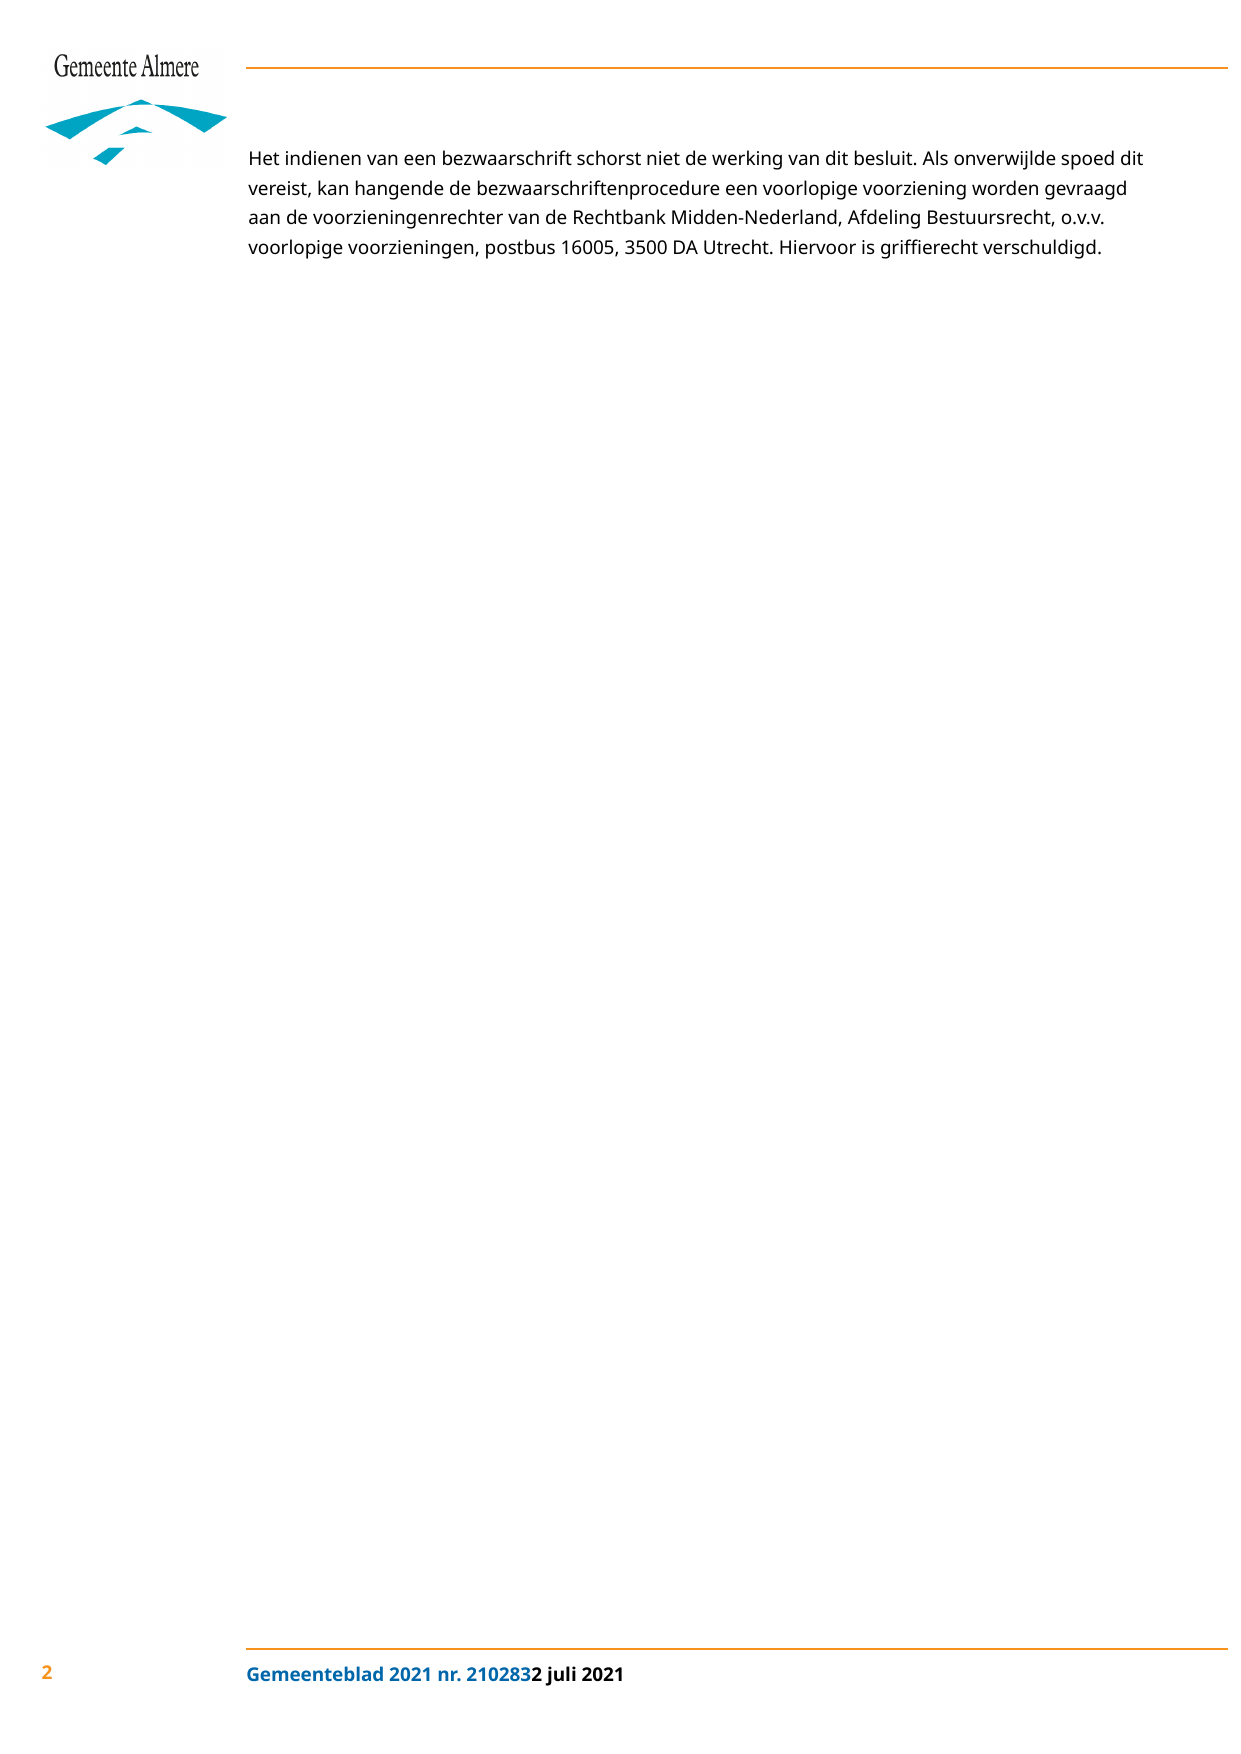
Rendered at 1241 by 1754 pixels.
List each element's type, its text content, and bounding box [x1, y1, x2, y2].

picture [41, 47, 231, 172]
text Het indienen van een bezwaarschrift schorst niet de werking van dit besluit. Als onverwijlde spoed dit vereist, kan hangende de bezwaarschriftenprocedure een voorlopige voorziening worden gevraagd aan de voorzieningenrechter van de Rechtbank Midden-Nederland, Afdeling Bestuursrecht, o.v.v. voorlopige voorzieningen, postbus 16005, 3500 DA Utrecht. Hiervoor is griffierecht verschuldigd. [248, 145, 1152, 260]
